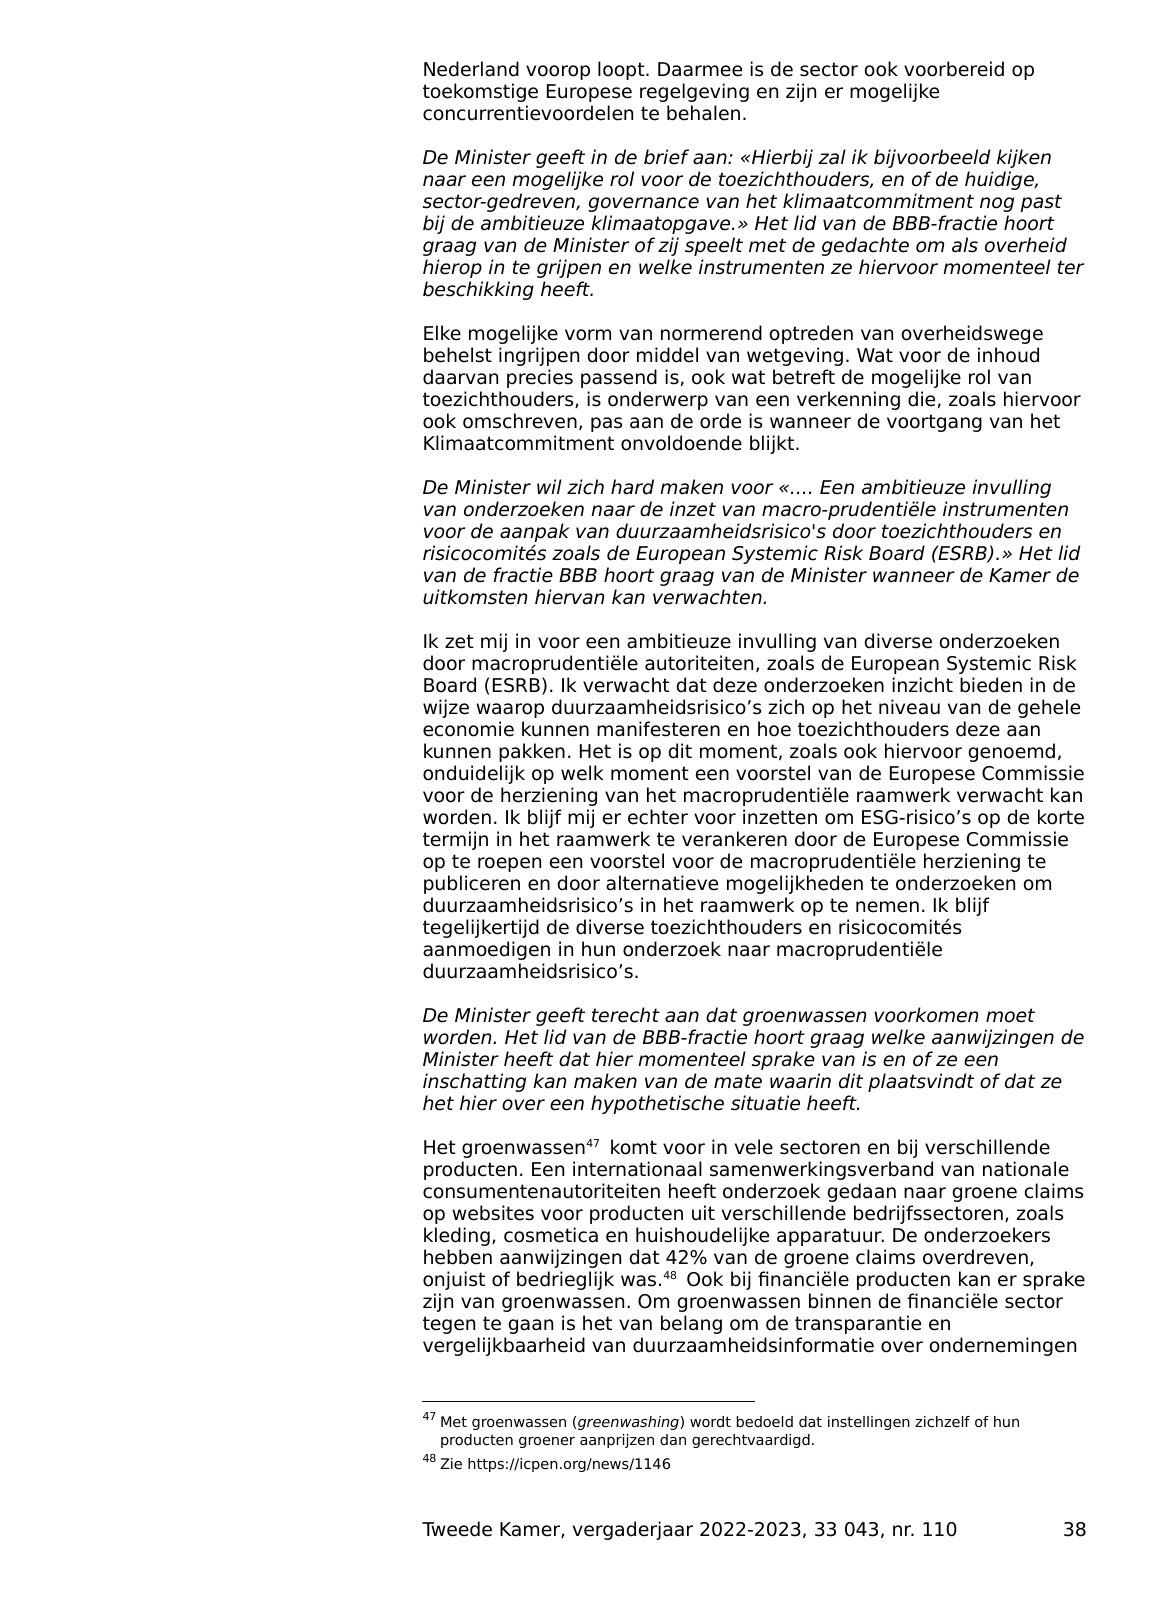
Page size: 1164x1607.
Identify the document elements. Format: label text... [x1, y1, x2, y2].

text Zie https://icpen.org/news/1146 [422, 1452, 1087, 1474]
text De Minister geeft in de brief aan: «Hierbij zal ik bijvoorbeeld kijken naar een mogelijke rol voor de toezichthouders, en of de huidige, sector-gedreven, governance van het klimaatcommitment nog past bij de ambitieuze klimaatopgave.» Het lid van de BBB-fractie hoort graag van de Minister of zij speelt met de gedachte om als overheid hierop in te grijpen en welke instrumenten ze hiervoor momenteel ter beschikking heeft. [422, 147, 1087, 301]
text Elke mogelijke vorm van normerend optreden van overheidswege behelst ingrijpen door middel van wetgeving. Wat voor de inhoud daarvan precies passend is, ook wat betreft de mogelijke rol van toezichthouders, is onderwerp van een verkenning die, zoals hiervoor ook omschreven, pas aan de orde is wanneer de voortgang van het Klimaatcommitment onvoldoende blijkt. [422, 323, 1087, 455]
text De Minister wil zich hard maken voor «.... Een ambitieuze invulling van onderzoeken naar de inzet van macro-prudentiële instrumenten voor de aanpak van duurzaamheidsrisico's door toezichthouders en risicocomités zoals de European Systemic Risk Board (ESRB).» Het lid van de fractie BBB hoort graag van de Minister wanneer de Kamer de uitkomsten hiervan kan verwachten. [422, 477, 1087, 609]
text Ik zet mij in voor een ambitieuze invulling van diverse onderzoeken door macroprudentiële autoriteiten, zoals de European Systemic Risk Board (ESRB). Ik verwacht dat deze onderzoeken inzicht bieden in de wijze waarop duurzaamheidsrisico’s zich op het niveau van de gehele economie kunnen manifesteren en hoe toezichthouders deze aan kunnen pakken. Het is op dit moment, zoals ook hiervoor genoemd, onduidelijk op welk moment een voorstel van de Europese Commissie voor de herziening van het macroprudentiële raamwerk verwacht kan worden. Ik blijf mij er echter voor inzetten om ESG-risico’s op de korte termijn in het raamwerk te verankeren door de Europese Commissie op te roepen een voorstel voor de macroprudentiële herziening te publiceren en door alternatieve mogelijkheden te onderzoeken om duurzaamheidsrisico’s in het raamwerk op te nemen. Ik blijf tegelijkertijd de diverse toezichthouders en risicocomités aanmoedigen in hun onderzoek naar macroprudentiële duurzaamheidsrisico’s. [422, 631, 1087, 983]
text Het groenwassen komt voor in vele sectoren en bij verschillende producten. Een internationaal samenwerkingsverband van nationale consumentenautoriteiten heeft onderzoek gedaan naar groene claims op websites voor producten uit verschillende bedrijfssectoren, zoals kleding, cosmetica en huishoudelijke apparatuur. De onderzoekers hebben aanwijzingen dat 42% van de groene claims overdreven, onjuist of bedrieglijk was. Ook bij financiële producten kan er sprake zijn van groenwassen. Om groenwassen binnen de financiële sector tegen te gaan is het van belang om de transparantie en vergelijkbaarheid van duurzaamheidsinformatie over ondernemingen [422, 1137, 1087, 1357]
text Met groenwassen (greenwashing) wordt bedoeld dat instellingen zichzelf of hun producten groener aanprijzen dan gerechtvaardigd. [422, 1410, 1087, 1449]
text Nederland voorop loopt. Daarmee is de sector ook voorbereid op toekomstige Europese regelgeving en zijn er mogelijke concurrentievoordelen te behalen. [422, 59, 1087, 125]
text De Minister geeft terecht aan dat groenwassen voorkomen moet worden. Het lid van de BBB-fractie hoort graag welke aanwijzingen de Minister heeft dat hier momenteel sprake van is en of ze een inschatting kan maken van de mate waarin dit plaatsvindt of dat ze het hier over een hypothetische situatie heeft. [422, 1005, 1087, 1115]
